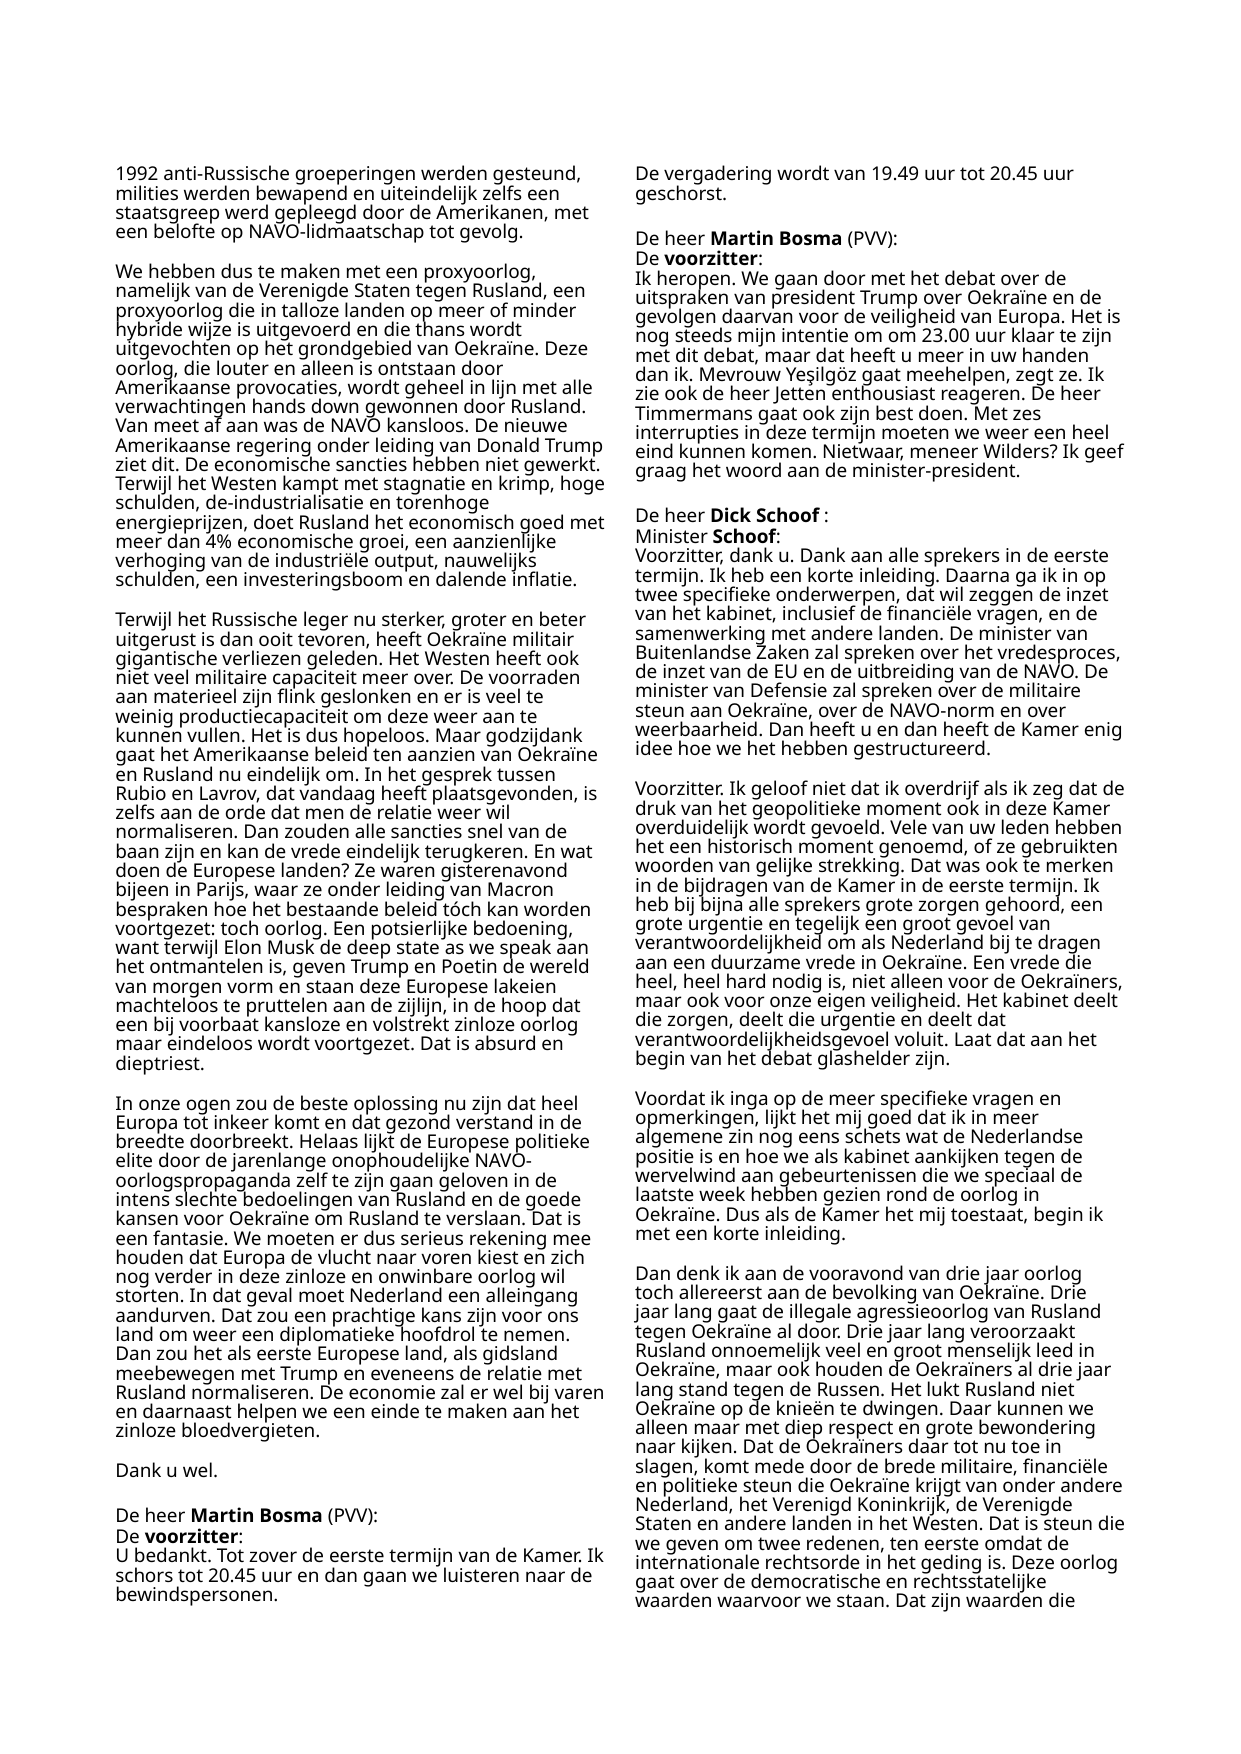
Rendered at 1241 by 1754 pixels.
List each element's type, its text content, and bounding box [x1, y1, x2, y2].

text Minister Schoof: [635, 528, 1125, 547]
text De heer Martin Bosma (PVV): [115, 1502, 605, 1528]
text 1992 anti-Russische groeperingen werden gesteund, milities werden bewapend en uiteindelijk zelfs een staatsgreep werd gepleegd door de Amerikanen, met een belofte op NAVO-lidmaatschap tot gevolg. [115, 165, 605, 242]
text Voorzitter. Ik geloof niet dat ik overdrijf als ik zeg dat de druk van het geopolitieke moment ook in deze Kamer overduidelijk wordt gevoeld. Vele van uw leden hebben het een historisch moment genoemd, of ze gebruikten woorden van gelijke strekking. Dat was ook te merken in de bijdragen van de Kamer in de eerste termijn. Ik heb bij bijna alle sprekers grote zorgen gehoord, een grote urgentie en tegelijk een groot gevoel van verantwoordelijkheid om als Nederland bij te dragen aan een duurzame vrede in Oekraïne. Een vrede die heel, heel hard nodig is, niet alleen voor de Oekraïners, maar ook voor onze eigen veiligheid. Het kabinet deelt die zorgen, deelt die urgentie en deelt dat verantwoordelijkheidsgevoel voluit. Laat dat aan het begin van het debat glashelder zijn. [635, 780, 1125, 1069]
text Dank u wel. [115, 1462, 605, 1482]
text De voorzitter: [115, 1528, 605, 1547]
text We hebben dus te maken met een proxyoorlog, namelijk van de Verenigde Staten tegen Rusland, een proxyoorlog die in talloze landen op meer of minder hybride wijze is uitgevoerd en die thans wordt uitgevochten op het grondgebied van Oekraïne. Deze oorlog, die louter en alleen is ontstaan door Amerikaanse provocaties, wordt geheel in lijn met alle verwachtingen hands down gewonnen door Rusland. Van meet af aan was de NAVO kansloos. De nieuwe Amerikaanse regering onder leiding van Donald Trump ziet dit. De economische sancties hebben niet gewerkt. Terwijl het Westen kampt met stagnatie en krimp, hoge schulden, de-industrialisatie en torenhoge energieprijzen, doet Rusland het economisch goed met meer dan 4% economische groei, een aanzienlijke verhoging van de industriële output, nauwelijks schulden, een investeringsboom en dalende inflatie. [115, 263, 605, 591]
text U bedankt. Tot zover de eerste termijn van de Kamer. Ik schors tot 20.45 uur en dan gaan we luisteren naar de bewindspersonen. [115, 1547, 605, 1605]
text De heer Dick Schoof : [635, 502, 1125, 528]
text In onze ogen zou de beste oplossing nu zijn dat heel Europa tot inkeer komt en dat gezond verstand in de breedte doorbreekt. Helaas lijkt de Europese politieke elite door de jarenlange onophoudelijke NAVO-oorlogspropaganda zelf te zijn gaan geloven in de intens slechte bedoelingen van Rusland en de goede kansen voor Oekraïne om Rusland te verslaan. Dat is een fantasie. We moeten er dus serieus rekening mee houden dat Europa de vlucht naar voren kiest en zich nog verder in deze zinloze en onwinbare oorlog wil storten. In dat geval moet Nederland een alleingang aandurven. Dat zou een prachtige kans zijn voor ons land om weer een diplomatieke hoofdrol te nemen. Dan zou het als eerste Europese land, als gidsland meebewegen met Trump en eveneens de relatie met Rusland normaliseren. De economie zal er wel bij varen en daarnaast helpen we een einde te maken aan het zinloze bloedvergieten. [115, 1095, 605, 1442]
text Voorzitter, dank u. Dank aan alle sprekers in de eerste termijn. Ik heb een korte inleiding. Daarna ga ik in op twee specifieke onderwerpen, dat wil zeggen de inzet van het kabinet, inclusief de financiële vragen, en de samenwerking met andere landen. De minister van Buitenlandse Zaken zal spreken over het vredesproces, de inzet van de EU en de uitbreiding van de NAVO. De minister van Defensie zal spreken over de militaire steun aan Oekraïne, over de NAVO-norm en over weerbaarheid. Dan heeft u en dan heeft de Kamer enig idee hoe we het hebben gestructureerd. [635, 547, 1125, 759]
text De heer Martin Bosma (PVV): [635, 225, 1125, 250]
text Voordat ik inga op de meer specifieke vragen en opmerkingen, lijkt het mij goed dat ik in meer algemene zin nog eens schets wat de Nederlandse positie is en hoe we als kabinet aankijken tegen de wervelwind aan gebeurtenissen die we speciaal de laatste week hebben gezien rond de oorlog in Oekraïne. Dus als de Kamer het mij toestaat, begin ik met een korte inleiding. [635, 1090, 1125, 1244]
text Dan denk ik aan de vooravond van drie jaar oorlog toch allereerst aan de bevolking van Oekraïne. Drie jaar lang gaat de illegale agressieoorlog van Rusland tegen Oekraïne al door. Drie jaar lang veroorzaakt Rusland onnoemelijk veel en groot menselijk leed in Oekraïne, maar ook houden de Oekraïners al drie jaar lang stand tegen de Russen. Het lukt Rusland niet Oekraïne op de knieën te dwingen. Daar kunnen we alleen maar met diep respect en grote bewondering naar kijken. Dat de Oekraïners daar tot nu toe in slagen, komt mede door de brede militaire, financiële en politieke steun die Oekraïne krijgt van onder andere Nederland, het Verenigd Koninkrijk, de Verenigde Staten en andere landen in het Westen. Dat is steun die we geven om twee redenen, ten eerste omdat de internationale rechtsorde in het geding is. Deze oorlog gaat over de democratische en rechtsstatelijke waarden waarvoor we staan. Dat zijn waarden die [635, 1265, 1125, 1612]
text De voorzitter: [635, 250, 1125, 270]
text Ik heropen. We gaan door met het debat over de uitspraken van president Trump over Oekraïne en de gevolgen daarvan voor de veiligheid van Europa. Het is nog steeds mijn intentie om om 23.00 uur klaar te zijn met dit debat, maar dat heeft u meer in uw handen dan ik. Mevrouw Yeşilgöz gaat meehelpen, zegt ze. Ik zie ook de heer Jetten enthousiast reageren. De heer Timmermans gaat ook zijn best doen. Met zes interrupties in deze termijn moeten we weer een heel eind kunnen komen. Nietwaar, meneer Wilders? Ik geef graag het woord aan de minister-president. [635, 270, 1125, 482]
text De vergadering wordt van 19.49 uur tot 20.45 uur geschorst. [635, 165, 1125, 204]
text Terwijl het Russische leger nu sterker, groter en beter uitgerust is dan ooit tevoren, heeft Oekraïne militair gigantische verliezen geleden. Het Westen heeft ook niet veel militaire capaciteit meer over. De voorraden aan materieel zijn flink geslonken en er is veel te weinig productiecapaciteit om deze weer aan te kunnen vullen. Het is dus hopeloos. Maar godzijdank gaat het Amerikaanse beleid ten aanzien van Oekraïne en Rusland nu eindelijk om. In het gesprek tussen Rubio en Lavrov, dat vandaag heeft plaatsgevonden, is zelfs aan de orde dat men de relatie weer wil normaliseren. Dan zouden alle sancties snel van de baan zijn en kan de vrede eindelijk terugkeren. En wat doen de Europese landen? Ze waren gisterenavond bijeen in Parijs, waar ze onder leiding van Macron bespraken hoe het bestaande beleid tóch kan worden voortgezet: toch oorlog. Een potsierlijke bedoening, want terwijl Elon Musk de deep state as we speak aan het ontmantelen is, geven Trump en Poetin de wereld van morgen vorm en staan deze Europese lakeien machteloos te pruttelen aan de zijlijn, in de hoop dat een bij voorbaat kansloze en volstrekt zinloze oorlog maar eindeloos wordt voortgezet. Dat is absurd en dieptriest. [115, 611, 605, 1074]
